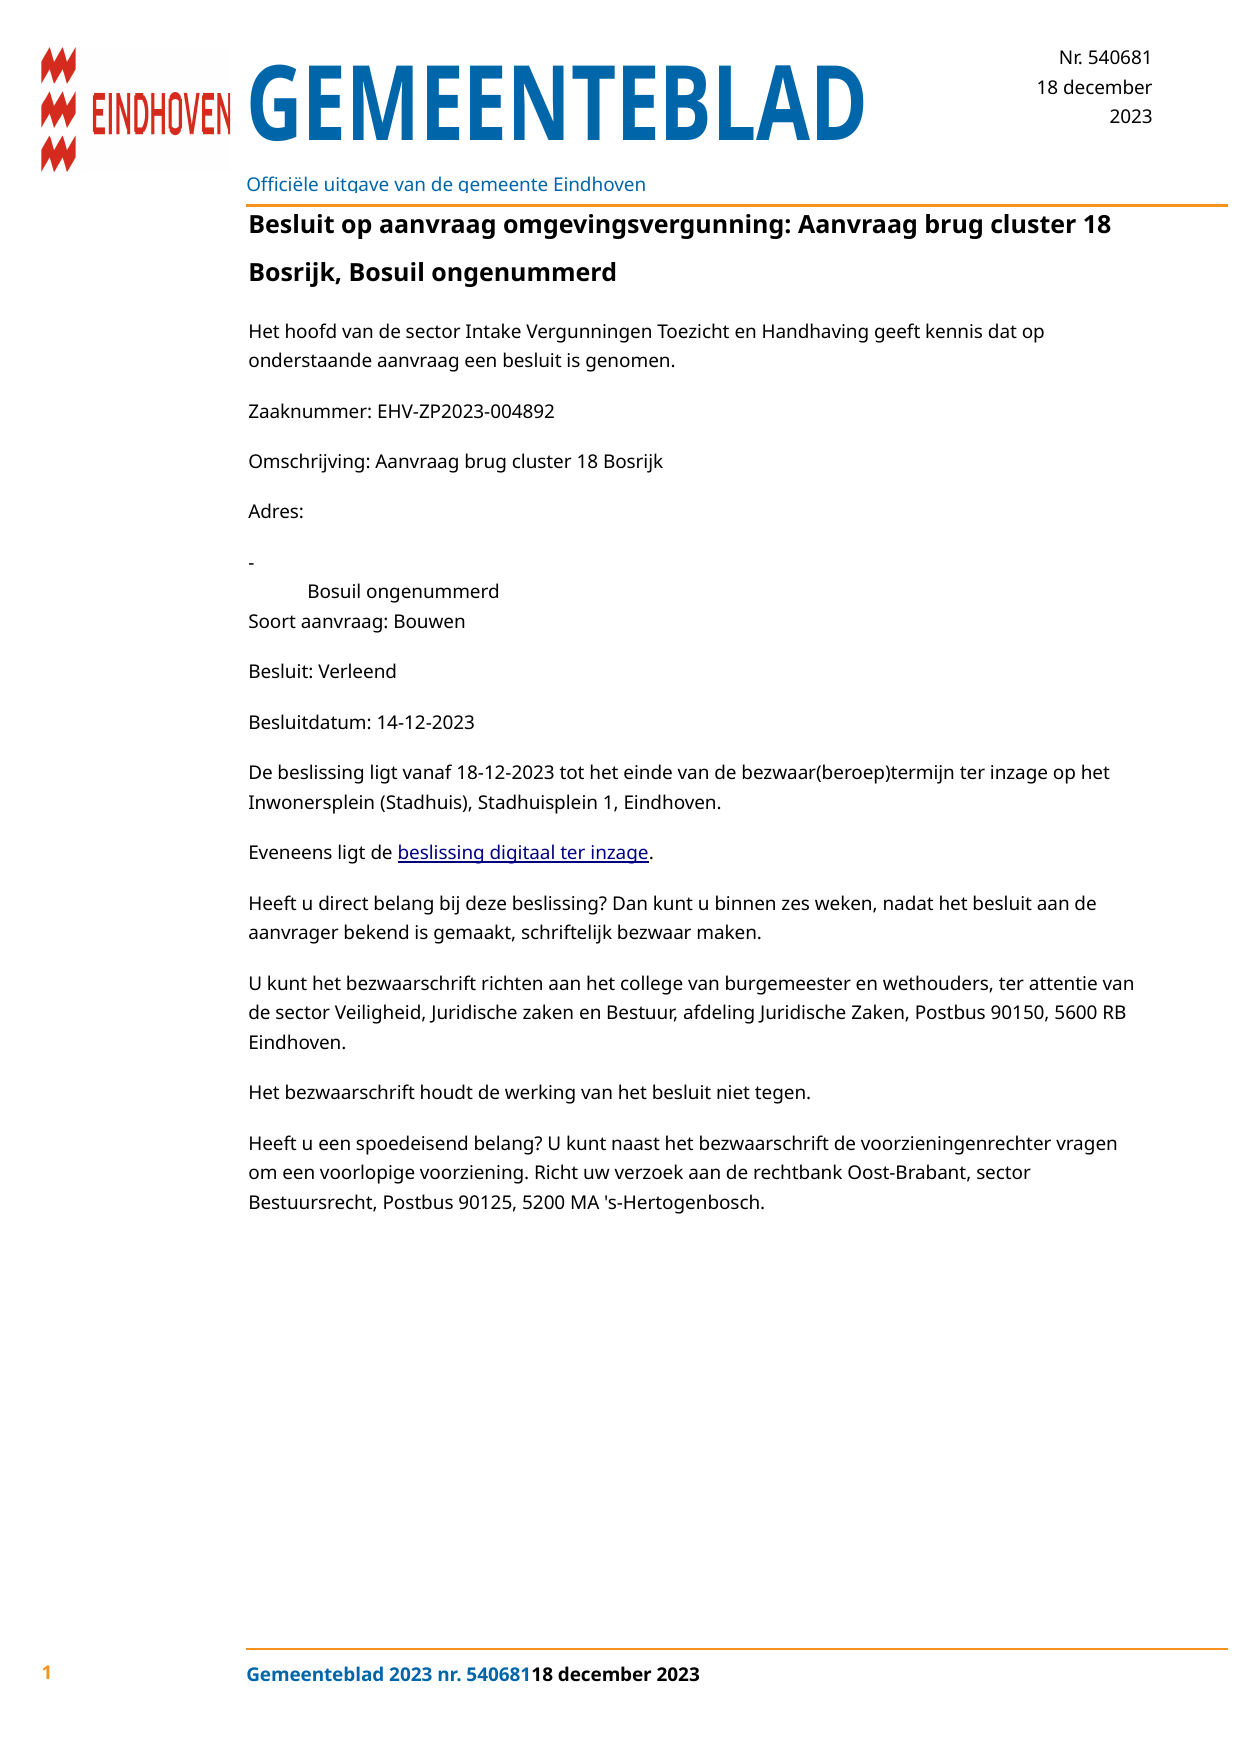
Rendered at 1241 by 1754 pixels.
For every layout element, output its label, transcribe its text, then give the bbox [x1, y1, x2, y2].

text U kunt het bezwaarschrift richten aan het college van burgemeester en wethouders, ter attentie van de sector Veiligheid, Juridische zaken en Bestuur, afdeling Juridische Zaken, Postbus 90150, 5600 RB Eindhoven. [248, 970, 1152, 1055]
text Zaaknummer: EHV-ZP2023-004892 [248, 398, 1152, 424]
text Heeft u een spoedeisend belang? U kunt naast het bezwaarschrift de voorzieningenrechter vragen om een voorlopige voorziening. Richt uw verzoek aan de rechtbank Oost-Brabant, sector Bestuursrecht, Postbus 90125, 5200 MA 's-Hertogenbosch. [248, 1130, 1152, 1215]
text Besluitdatum: 14-12-2023 [248, 709, 1152, 735]
text Soort aanvraag: Bouwen [248, 608, 1152, 634]
text Eveneens ligt de beslissing digitaal ter inzage. [248, 839, 1152, 865]
text Het bezwaarschrift houdt de werking van het besluit niet tegen. [248, 1079, 1152, 1105]
list Bosuil ongenummerd [248, 579, 1152, 604]
text Het hoofd van de sector Intake Vergunningen Toezicht en Handhaving geeft kennis dat op onderstaande aanvraag een besluit is genomen. [248, 318, 1152, 373]
text Heeft u direct belang bij deze beslissing? Dan kunt u binnen zes weken, nadat het besluit aan de aanvrager bekend is gemaakt, schriftelijk bezwaar maken. [248, 890, 1152, 945]
text Besluit op aanvraag omgevingsvergunning: Aanvraag brug cluster 18 Bosrijk, Bosuil ongenummerd [248, 207, 1152, 288]
text Adres: [248, 499, 1152, 524]
picture [41, 47, 231, 172]
text Omschrijving: Aanvraag brug cluster 18 Bosrijk [248, 448, 1152, 474]
text Besluit: Verleend [248, 659, 1152, 684]
text De beslissing ligt vanaf 18-12-2023 tot het einde van de bezwaar(beroep)termijn ter inzage op het Inwonersplein (Stadhuis), Stadhuisplein 1, Eindhoven. [248, 759, 1152, 815]
